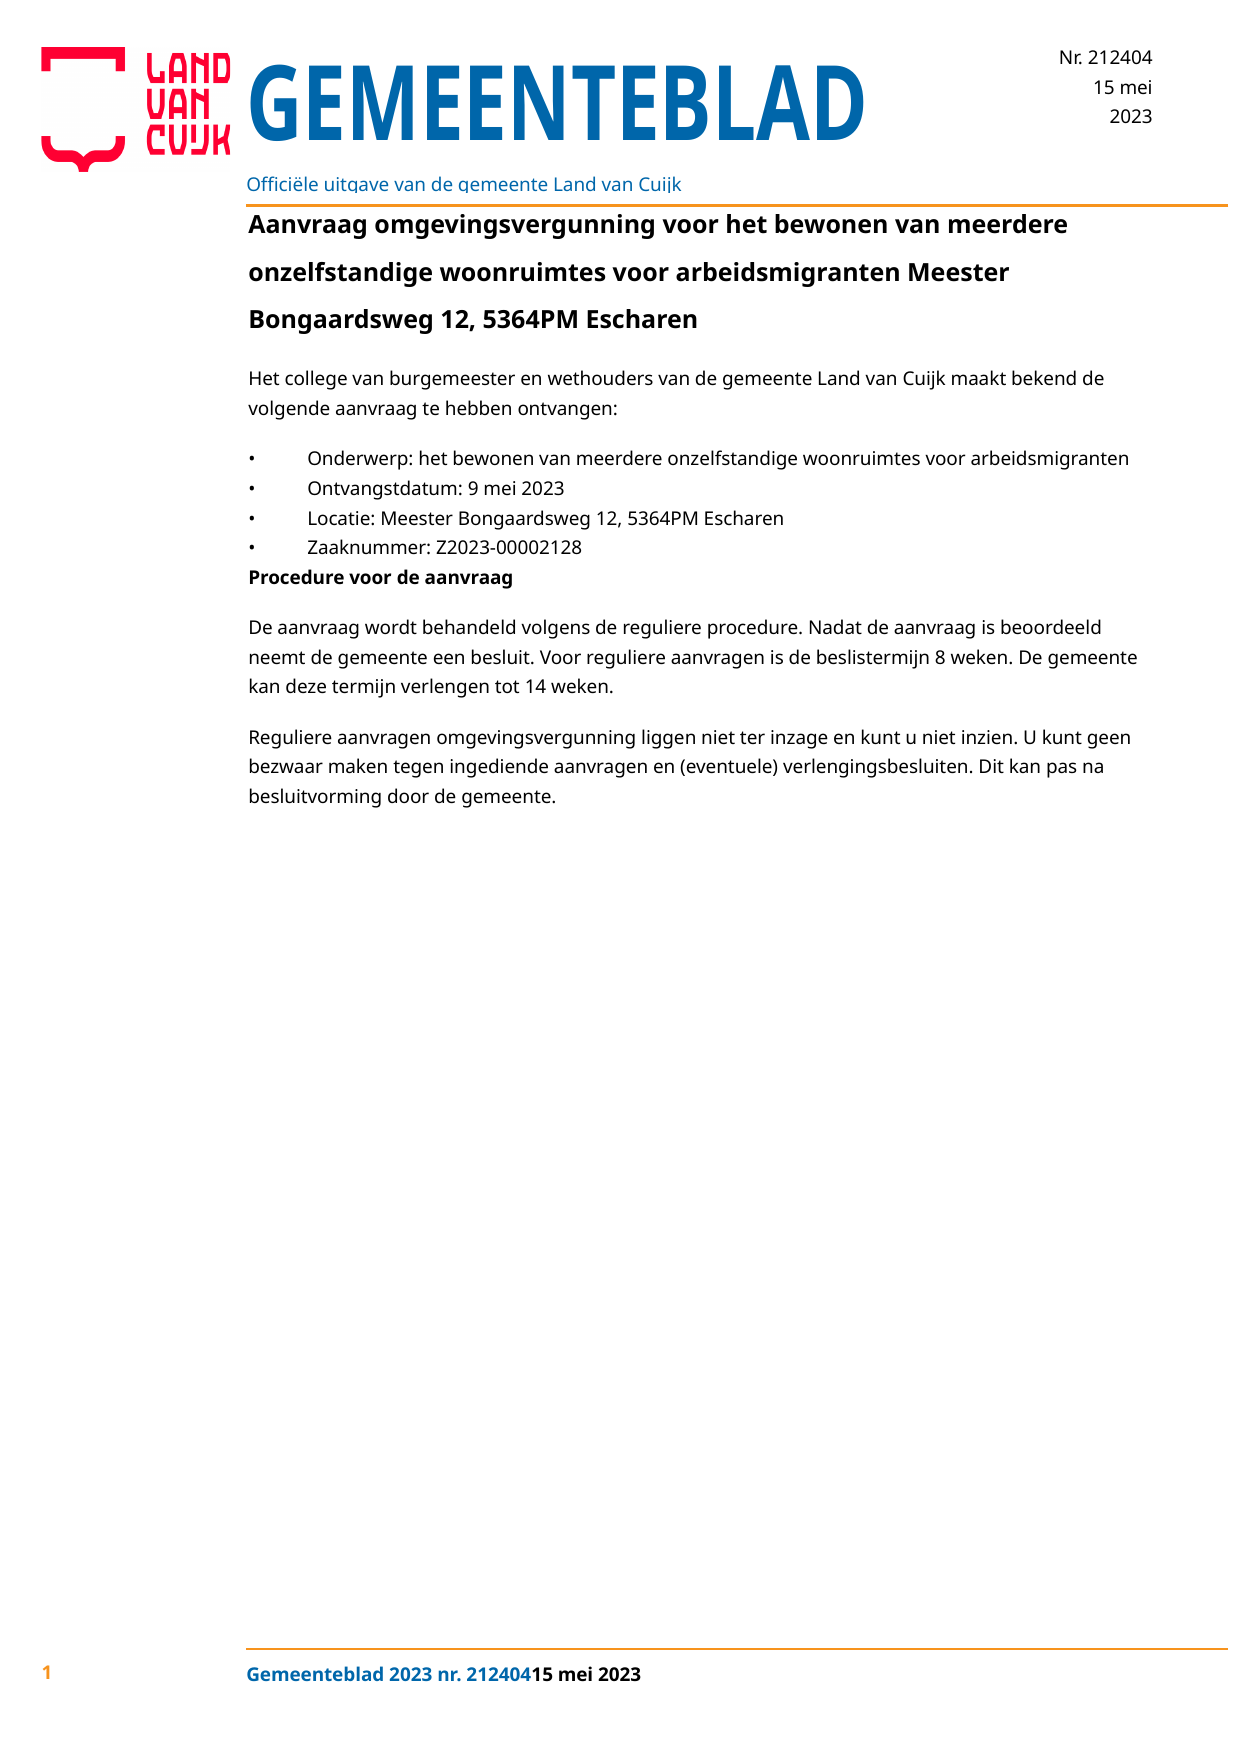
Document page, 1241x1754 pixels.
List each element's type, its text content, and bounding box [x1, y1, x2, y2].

text Aanvraag omgevingsvergunning voor het bewonen van meerdere onzelfstandige woonruimtes voor arbeidsmigranten Meester Bongaardsweg 12, 5364PM Escharen [248, 207, 1152, 336]
list Ontvangstdatum: 9 mei 2023 [248, 475, 1152, 501]
list Zaaknummer: Z2023-00002128 [248, 534, 1152, 560]
list Onderwerp: het bewonen van meerdere onzelfstandige woonruimtes voor arbeidsmigranten [248, 446, 1152, 471]
list Locatie: Meester Bongaardsweg 12, 5364PM Escharen [248, 505, 1152, 530]
text Procedure voor de aanvraag [248, 564, 1152, 589]
text Reguliere aanvragen omgevingsvergunning liggen niet ter inzage en kunt u niet inzien. U kunt geen bezwaar maken tegen ingediende aanvragen en (eventuele) verlengingsbesluiten. Dit kan pas na besluitvorming door de gemeente. [248, 724, 1152, 809]
picture [41, 47, 231, 172]
text Het college van burgemeester en wethouders van de gemeente Land van Cuijk maakt bekend de volgende aanvraag te hebben ontvangen: [248, 366, 1152, 421]
text De aanvraag wordt behandeld volgens de reguliere procedure. Nadat de aanvraag is beoordeeld neemt de gemeente een besluit. Voor reguliere aanvragen is de beslistermijn 8 weken. De gemeente kan deze termijn verlengen tot 14 weken. [248, 614, 1152, 699]
